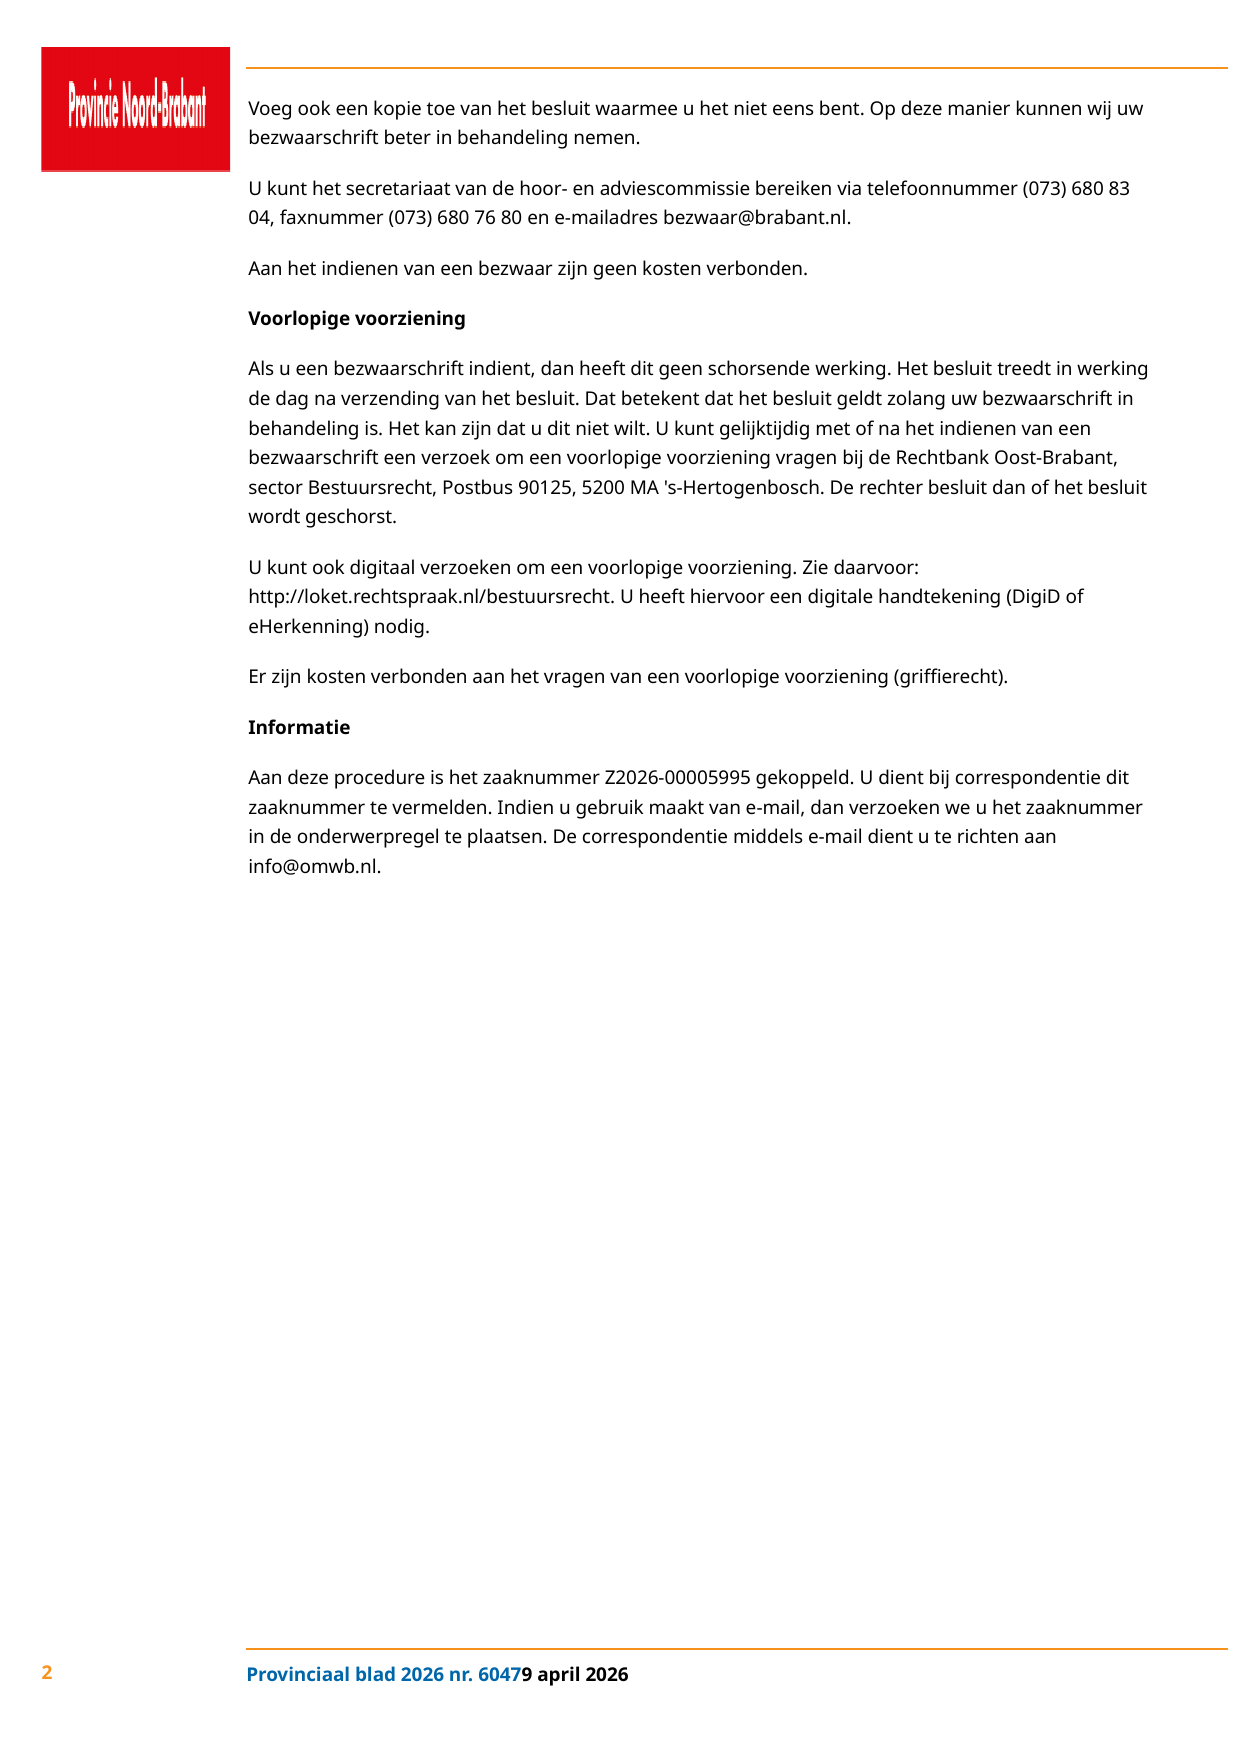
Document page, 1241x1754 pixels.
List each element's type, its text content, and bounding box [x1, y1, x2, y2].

text Er zijn kosten verbonden aan het vragen van een voorlopige voorziening (griffierecht). [248, 663, 1152, 689]
text U kunt het secretariaat van de hoor- en adviescommissie bereiken via telefoonnummer (073) 680 83 04, faxnummer (073) 680 76 80 en e-mailadres bezwaar@brabant.nl. [248, 175, 1152, 230]
text Aan deze procedure is het zaaknummer Z2026-00005995 gekoppeld. U dient bij correspondentie dit zaaknummer te vermelden. Indien u gebruik maakt van e-mail, dan verzoeken we u het zaaknummer in de onderwerpregel te plaatsen. De correspondentie middels e-mail dient u te richten aan info@omwb.nl. [248, 764, 1152, 879]
picture [41, 47, 231, 172]
text Informatie [248, 714, 1152, 740]
text Voeg ook een kopie toe van het besluit waarmee u het niet eens bent. Op deze manier kunnen wij uw bezwaarschrift beter in behandeling nemen. [248, 95, 1152, 150]
text Als u een bezwaarschrift indient, dan heeft dit geen schorsende werking. Het besluit treedt in werking de dag na verzending van het besluit. Dat betekent dat het besluit geldt zolang uw bezwaarschrift in behandeling is. Het kan zijn dat u dit niet wilt. U kunt gelijktijdig met of na het indienen van een bezwaarschrift een verzoek om een voorlopige voorziening vragen bij de Rechtbank Oost-Brabant, sector Bestuursrecht, Postbus 90125, 5200 MA 's‑Hertogenbosch. De rechter besluit dan of het besluit wordt geschorst. [248, 356, 1152, 529]
text Voorlopige voorziening [248, 305, 1152, 331]
text Aan het indienen van een bezwaar zijn geen kosten verbonden. [248, 255, 1152, 281]
text U kunt ook digitaal verzoeken om een voorlopige voorziening. Zie daarvoor: http://loket.rechtspraak.nl/bestuursrecht. U heeft hiervoor een digitale handtekening (DigiD of eHerkenning) nodig. [248, 554, 1152, 639]
